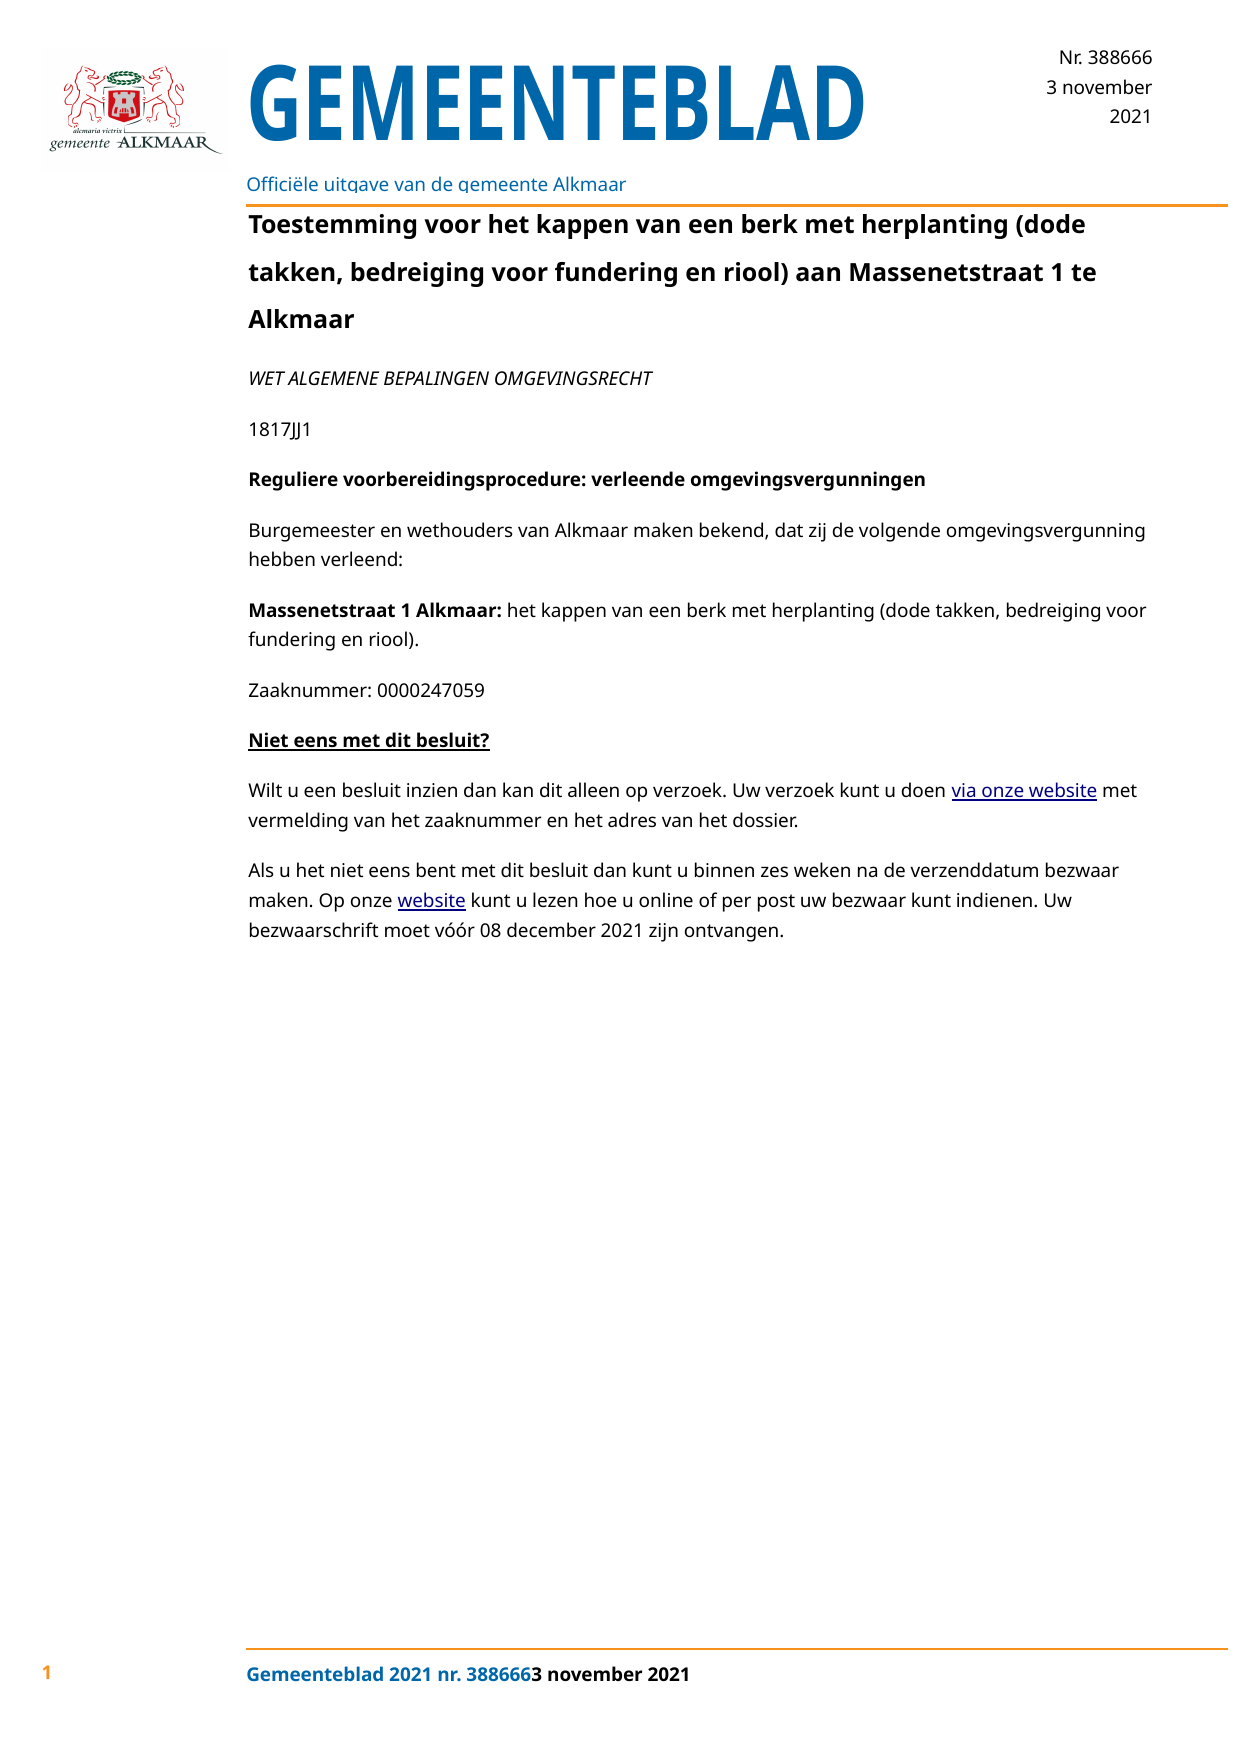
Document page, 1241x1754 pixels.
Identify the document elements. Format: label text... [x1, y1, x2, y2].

text WET ALGEMENE BEPALINGEN OMGEVINGSRECHT [248, 366, 1152, 391]
text Burgemeester en wethouders van Alkmaar maken bekend, dat zij de volgende omgevingsvergunning hebben verleend: [248, 517, 1152, 572]
text Toestemming voor het kappen van een berk met herplanting (dode takken, bedreiging voor fundering en riool) aan Massenetstraat 1 te Alkmaar [248, 207, 1152, 336]
picture [41, 47, 231, 172]
text Massenetstraat 1 Alkmaar: het kappen van een berk met herplanting (dode takken, bedreiging voor fundering en riool). [248, 597, 1152, 652]
text Reguliere voorbereidingsprocedure: verleende omgevingsvergunningen [248, 466, 1152, 492]
text Als u het niet eens bent met dit besluit dan kunt u binnen zes weken na de verzenddatum bezwaar maken. Op onze website kunt u lezen hoe u online of per post uw bezwaar kunt indienen. Uw bezwaarschrift moet vóór 08 december 2021 zijn ontvangen. [248, 858, 1152, 942]
text Niet eens met dit besluit? [248, 727, 1152, 753]
text Zaaknummer: 0000247059 [248, 677, 1152, 702]
text Wilt u een besluit inzien dan kan dit alleen op verzoek. Uw verzoek kunt u doen via onze website met vermelding van het zaaknummer en het adres van het dossier. [248, 778, 1152, 833]
text 1817JJ1 [248, 416, 1152, 442]
